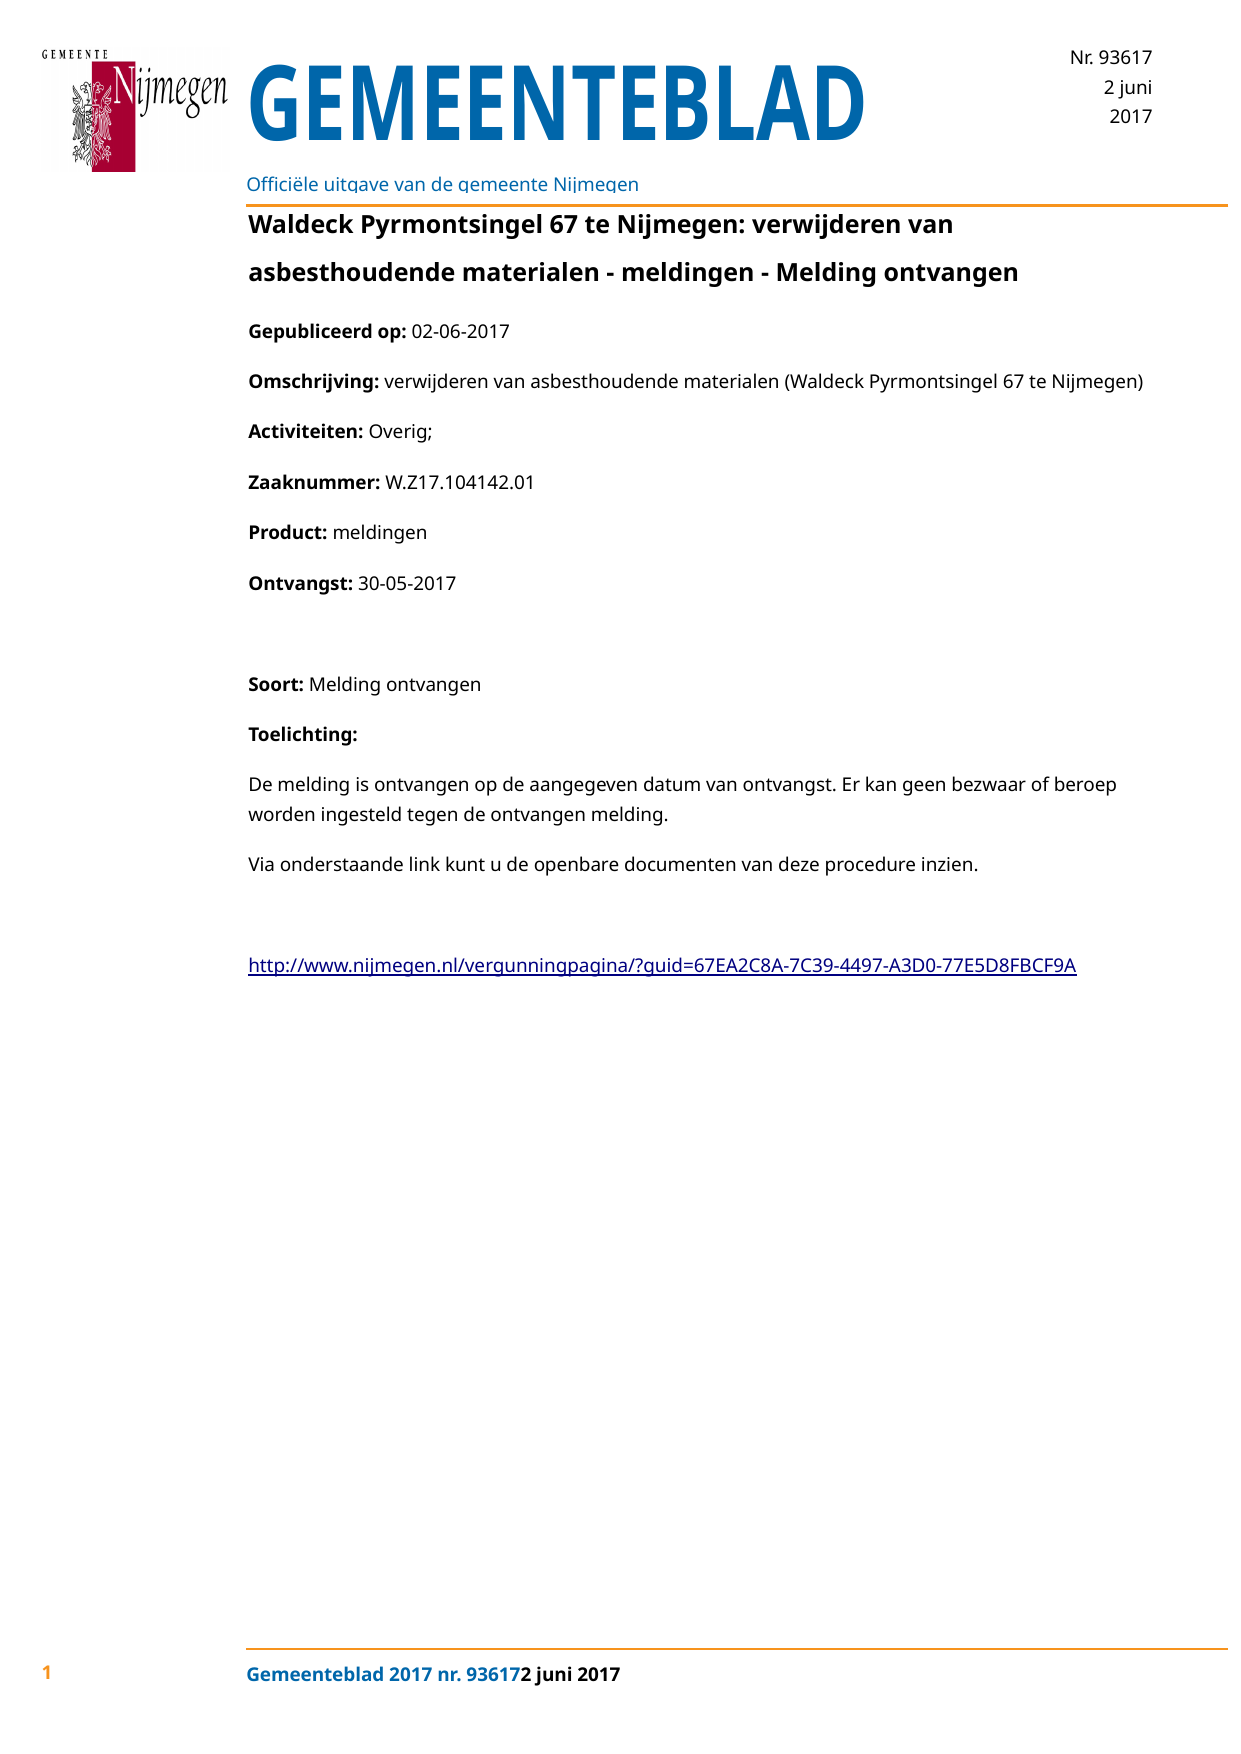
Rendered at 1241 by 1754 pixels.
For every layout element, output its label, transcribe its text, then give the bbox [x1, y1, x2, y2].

text Omschrijving: verwijderen van asbesthoudende materialen (Waldeck Pyrmontsingel 67 te Nijmegen) [248, 368, 1152, 394]
text Waldeck Pyrmontsingel 67 te Nijmegen: verwijderen van asbesthoudende materialen - meldingen - Melding ontvangen [248, 207, 1152, 288]
text Product: meldingen [248, 519, 1152, 545]
picture [41, 47, 231, 172]
text Via onderstaande link kunt u de openbare documenten van deze procedure inzien. [248, 852, 1152, 877]
text Soort: Melding ontvangen [248, 671, 1152, 697]
text Toelichting: [248, 721, 1152, 747]
text Ontvangst: 30-05-2017 [248, 570, 1152, 596]
text De melding is ontvangen op de aangegeven datum van ontvangst. Er kan geen bezwaar of beroep worden ingesteld tegen de ontvangen melding. [248, 772, 1152, 827]
text Zaaknummer: W.Z17.104142.01 [248, 469, 1152, 495]
text http://www.nijmegen.nl/vergunningpagina/?guid=67EA2C8A-7C39-4497-A3D0-77E5D8FBCF9A [248, 952, 1152, 978]
text Gepubliceerd op: 02-06-2017 [248, 318, 1152, 344]
text Activiteiten: Overig; [248, 419, 1152, 444]
